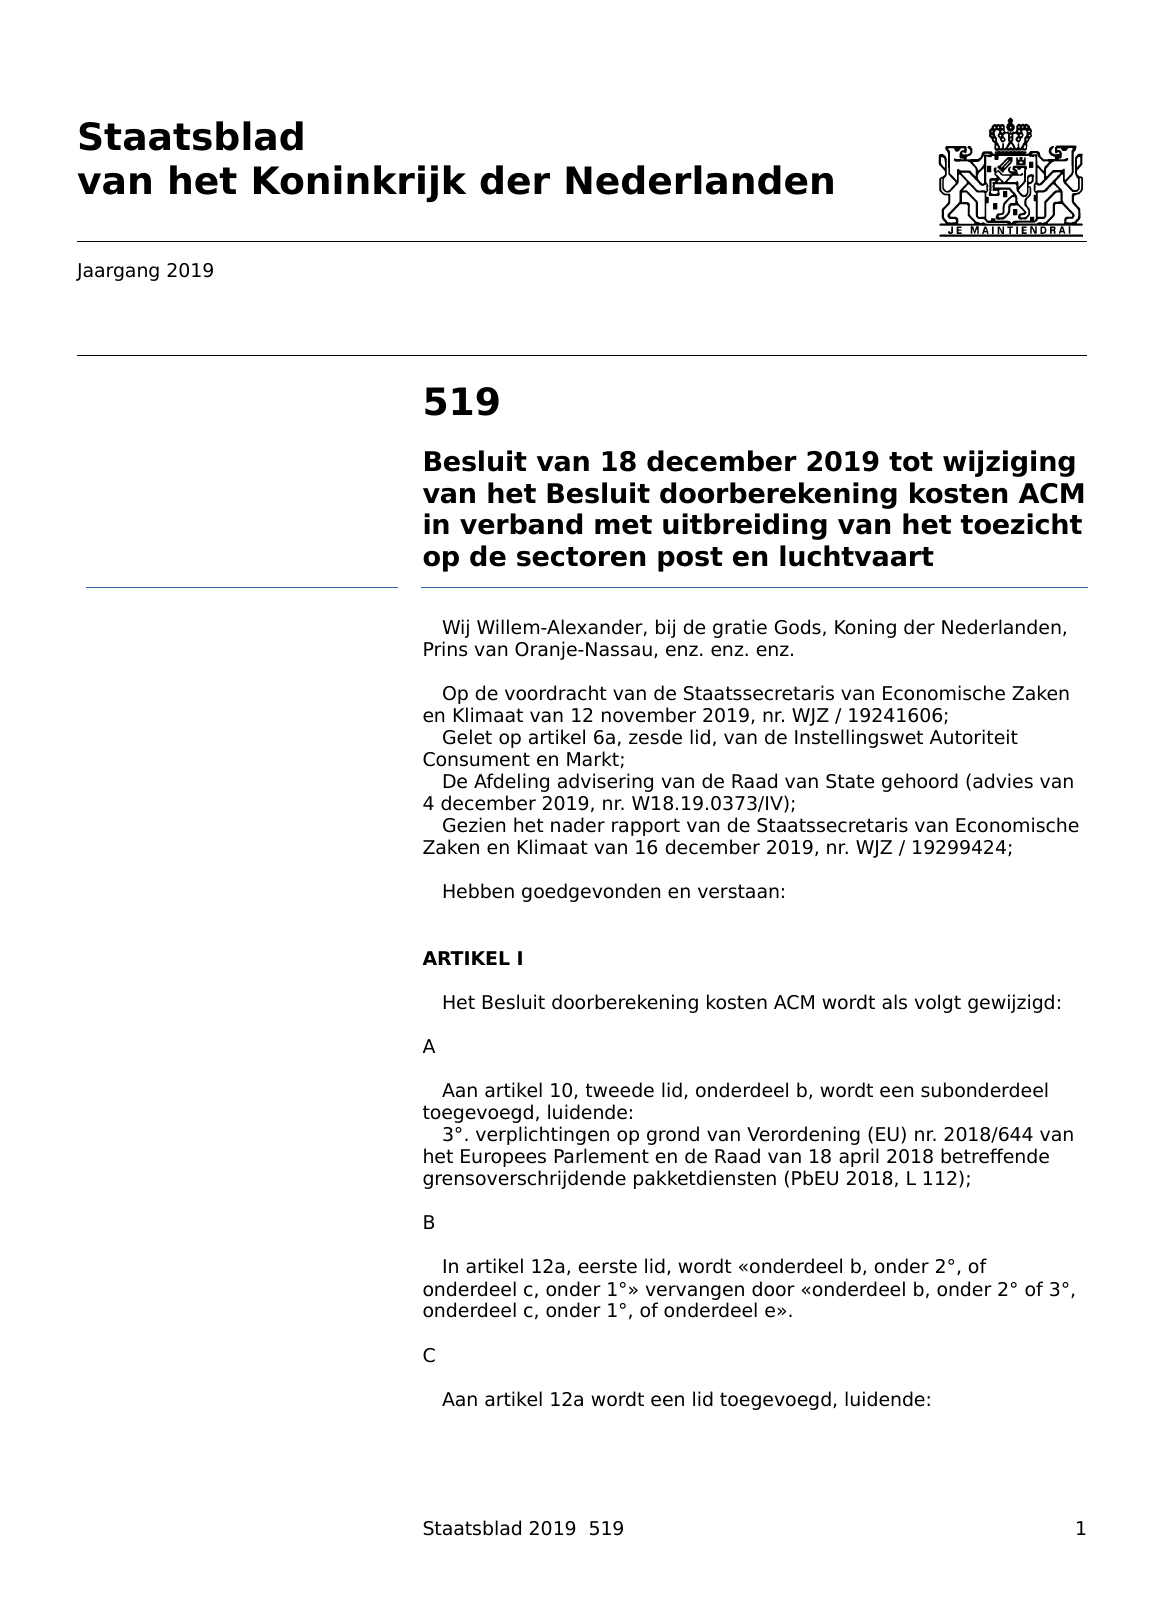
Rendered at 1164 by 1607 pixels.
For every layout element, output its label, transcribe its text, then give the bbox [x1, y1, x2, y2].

text Gelet op artikel 6a, zesde lid, van de Instellingswet Autoriteit Consument en Markt; [422, 727, 1087, 771]
picture [936, 115, 1087, 240]
text De Afdeling advisering van de Raad van State gehoord (advies van 4 december 2019, nr. W18.19.0373/IV); [422, 771, 1087, 815]
subtitle 519 [422, 381, 1087, 424]
text A [422, 1036, 1087, 1058]
text B [422, 1212, 1087, 1234]
text Wij Willem-Alexander, bij de gratie Gods, Koning der Nederlanden, Prins van Oranje-Nassau, enz. enz. enz. [422, 617, 1087, 661]
text Hebben goedgevonden en verstaan: [422, 881, 1087, 903]
text Het Besluit doorberekening kosten ACM wordt als volgt gewijzigd: [422, 992, 1087, 1014]
text In artikel 12a, eerste lid, wordt «onderdeel b, onder 2°, of onderdeel c, onder 1°» vervangen door «onderdeel b, onder 2° of 3°, onderdeel c, onder 1°, of onderdeel e». [422, 1256, 1087, 1322]
table_header Staatsblad van het Koninkrijk der Nederlanden [77, 100, 886, 241]
text Op de voordracht van de Staatssecretaris van Economische Zaken en Klimaat van 12 november 2019, nr. WJZ / 19241606; [422, 683, 1087, 727]
subtitle ARTIKEL I [422, 948, 1087, 970]
text Gezien het nader rapport van de Staatssecretaris van Economische Zaken en Klimaat van 16 december 2019, nr. WJZ / 19299424; [422, 815, 1087, 859]
table_header [886, 100, 1087, 241]
text Aan artikel 12a wordt een lid toegevoegd, luidende: [422, 1389, 1087, 1411]
text Besluit van 18 december 2019 tot wijziging van het Besluit doorberekening kosten ACM in verband met uitbreiding van het toezicht op de sectoren post en luchtvaart [422, 447, 1087, 573]
text 3°. verplichtingen op grond van Verordening (EU) nr. 2018/644 van het Europees Parlement en de Raad van 18 april 2018 betreffende grensoverschrijdende pakketdiensten (PbEU 2018, L 112); [422, 1124, 1087, 1190]
table_cell Jaargang 2019 [77, 242, 1087, 355]
text Aan artikel 10, tweede lid, onderdeel b, wordt een subonderdeel toegevoegd, luidende: [422, 1080, 1087, 1124]
text C [422, 1344, 1087, 1367]
